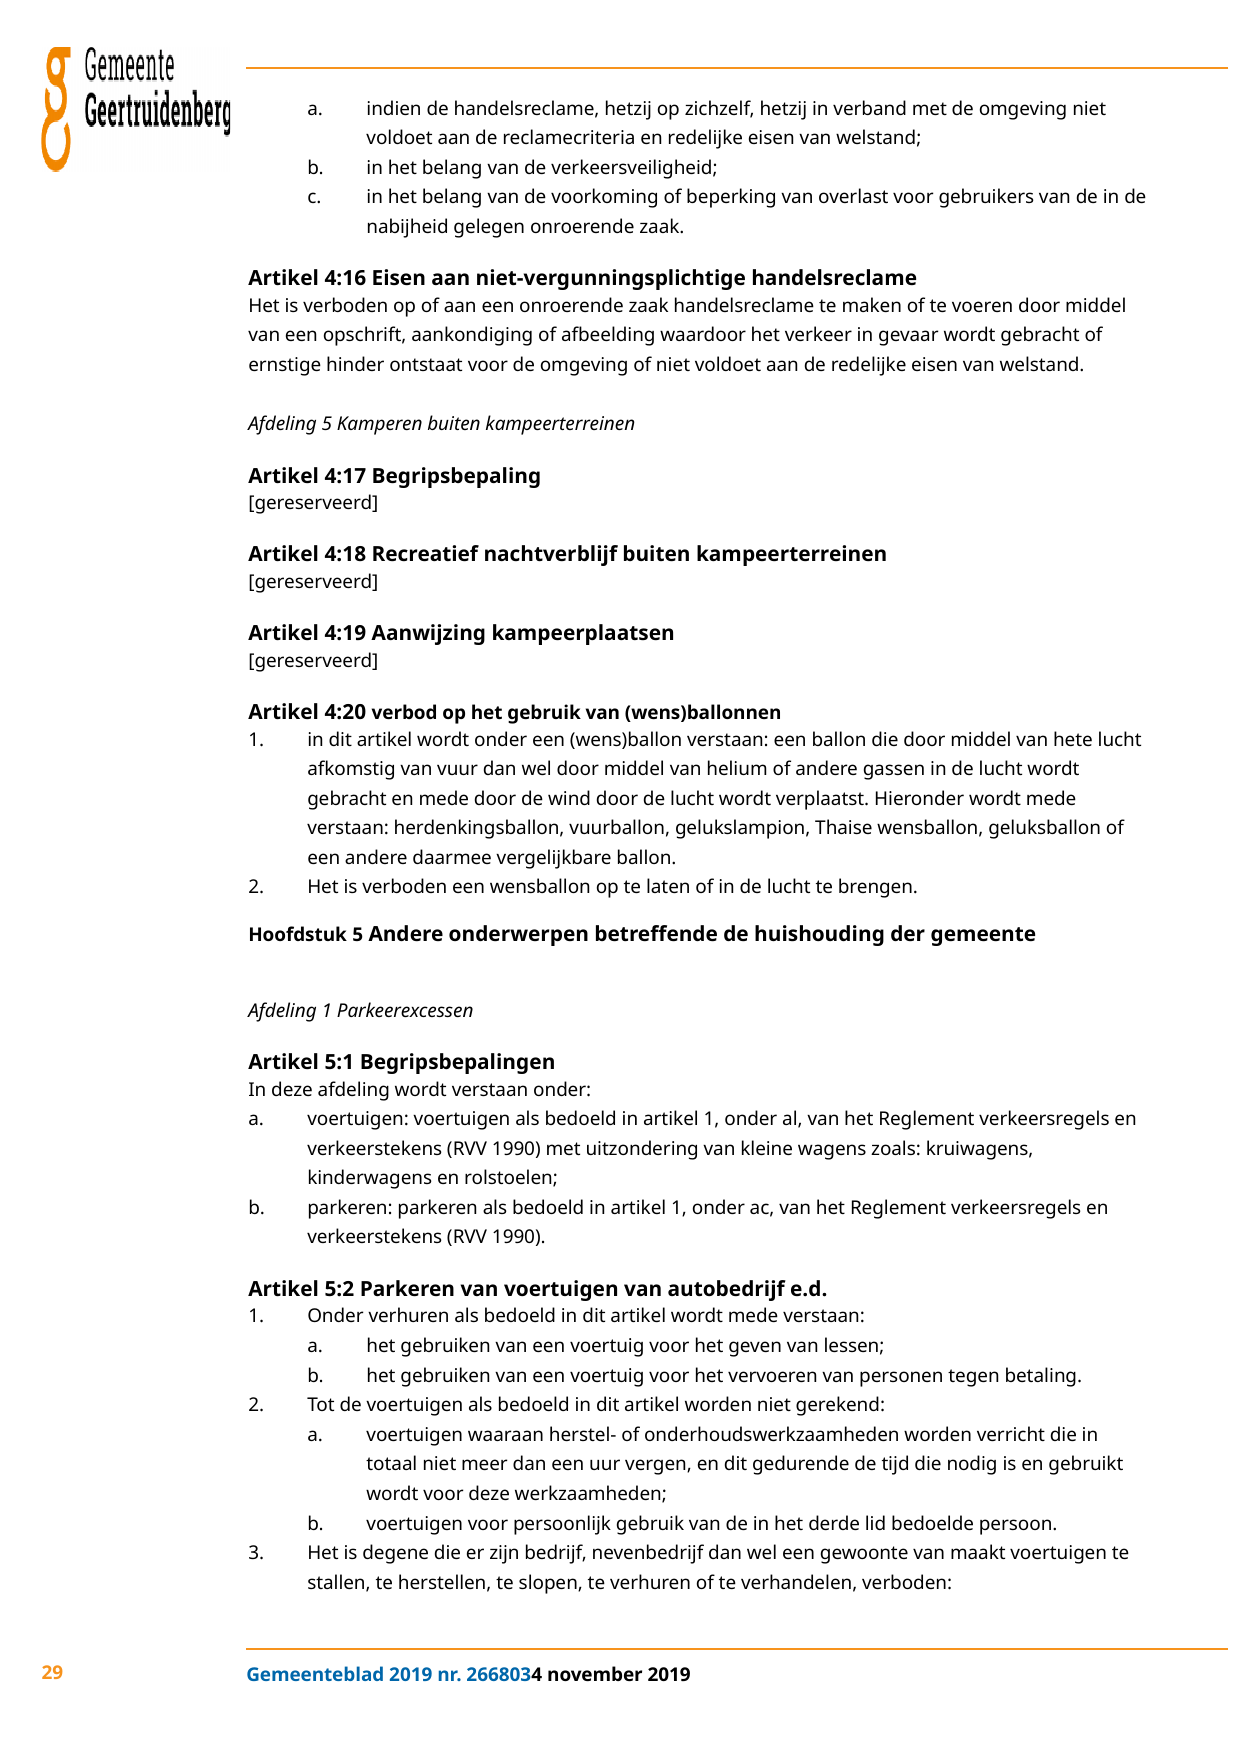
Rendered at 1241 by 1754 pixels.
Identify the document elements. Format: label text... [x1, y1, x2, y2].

picture [41, 47, 231, 172]
text [gereserveerd] [248, 568, 1152, 594]
list Het is degene die er zijn bedrijf, nevenbedrijf dan wel een gewoonte van maakt voertuigen te stallen, te herstellen, te slopen, te verhuren of te verhandelen, verboden: [248, 1539, 1152, 1594]
text Afdeling 1 Parkeerexcessen [248, 997, 1152, 1023]
text Artikel 4:17 Begripsbepaling [248, 461, 1152, 489]
list het gebruiken van een voertuig voor het vervoeren van personen tegen betaling. [307, 1362, 1152, 1387]
text Artikel 4:20 verbod op het gebruik van (wens)ballonnen [248, 697, 1152, 726]
text Artikel 4:16 Eisen aan niet-vergunningsplichtige handelsreclame [248, 263, 1152, 292]
text Artikel 5:1 Begripsbepalingen [248, 1047, 1152, 1076]
list voertuigen waaraan herstel- of onderhoudswerkzaamheden worden verricht die in totaal niet meer dan een uur vergen, en dit gedurende de tijd die nodig is en gebruikt wordt voor deze werkzaamheden; [307, 1421, 1152, 1506]
list voertuigen voor persoonlijk gebruik van de in het derde lid bedoelde persoon. [307, 1510, 1152, 1535]
text Artikel 4:18 Recreatief nachtverblijf buiten kampeerterreinen [248, 539, 1152, 568]
list Tot de voertuigen als bedoeld in dit artikel worden niet gerekend: [248, 1391, 1152, 1417]
list in het belang van de voorkoming of beperking van overlast voor gebruikers van de in de nabijheid gelegen onroerende zaak. [307, 183, 1152, 239]
list indien de handelsreclame, hetzij op zichzelf, hetzij in verband met de omgeving niet voldoet aan de reclamecriteria en redelijke eisen van welstand; [307, 95, 1152, 150]
text [gereserveerd] [248, 489, 1152, 515]
list Het is verboden een wensballon op te laten of in de lucht te brengen. [248, 874, 1152, 899]
list parkeren: parkeren als bedoeld in artikel 1, onder ac, van het Reglement verkeersregels en verkeerstekens (RVV 1990). [248, 1194, 1152, 1249]
text [gereserveerd] [248, 647, 1152, 673]
text In deze afdeling wordt verstaan onder: [248, 1076, 1152, 1102]
text Hoofdstuk 5 Andere onderwerpen betreffende de huishouding der gemeente [248, 919, 1152, 948]
text Artikel 5:2 Parkeren van voertuigen van autobedrijf e.d. [248, 1274, 1152, 1303]
list voertuigen: voertuigen als bedoeld in artikel 1, onder al, van het Reglement verkeersregels en verkeerstekens (RVV 1990) met uitzondering van kleine wagens zoals: kruiwagens, kinderwagens en rolstoelen; [248, 1105, 1152, 1190]
text Het is verboden op of aan een onroerende zaak handelsreclame te maken of te voeren door middel van een opschrift, aankondiging of afbeelding waardoor het verkeer in gevaar wordt gebracht of ernstige hinder ontstaat voor de omgeving of niet voldoet aan de redelijke eisen van welstand. [248, 292, 1152, 377]
list Onder verhuren als bedoeld in dit artikel wordt mede verstaan: [248, 1303, 1152, 1328]
list in het belang van de verkeersveiligheid; [307, 154, 1152, 180]
list het gebruiken van een voertuig voor het geven van lessen; [307, 1332, 1152, 1358]
text Afdeling 5 Kamperen buiten kampeerterreinen [248, 410, 1152, 436]
text Artikel 4:19 Aanwijzing kampeerplaatsen [248, 618, 1152, 647]
list in dit artikel wordt onder een (wens)ballon verstaan: een ballon die door middel van hete lucht afkomstig van vuur dan wel door middel van helium of andere gassen in de lucht wordt gebracht en mede door de wind door de lucht wordt verplaatst. Hieronder wordt mede verstaan: herdenkingsballon, vuurballon, gelukslampion, Thaise wensballon, geluksballon of een andere daarmee vergelijkbare ballon. [248, 726, 1152, 870]
